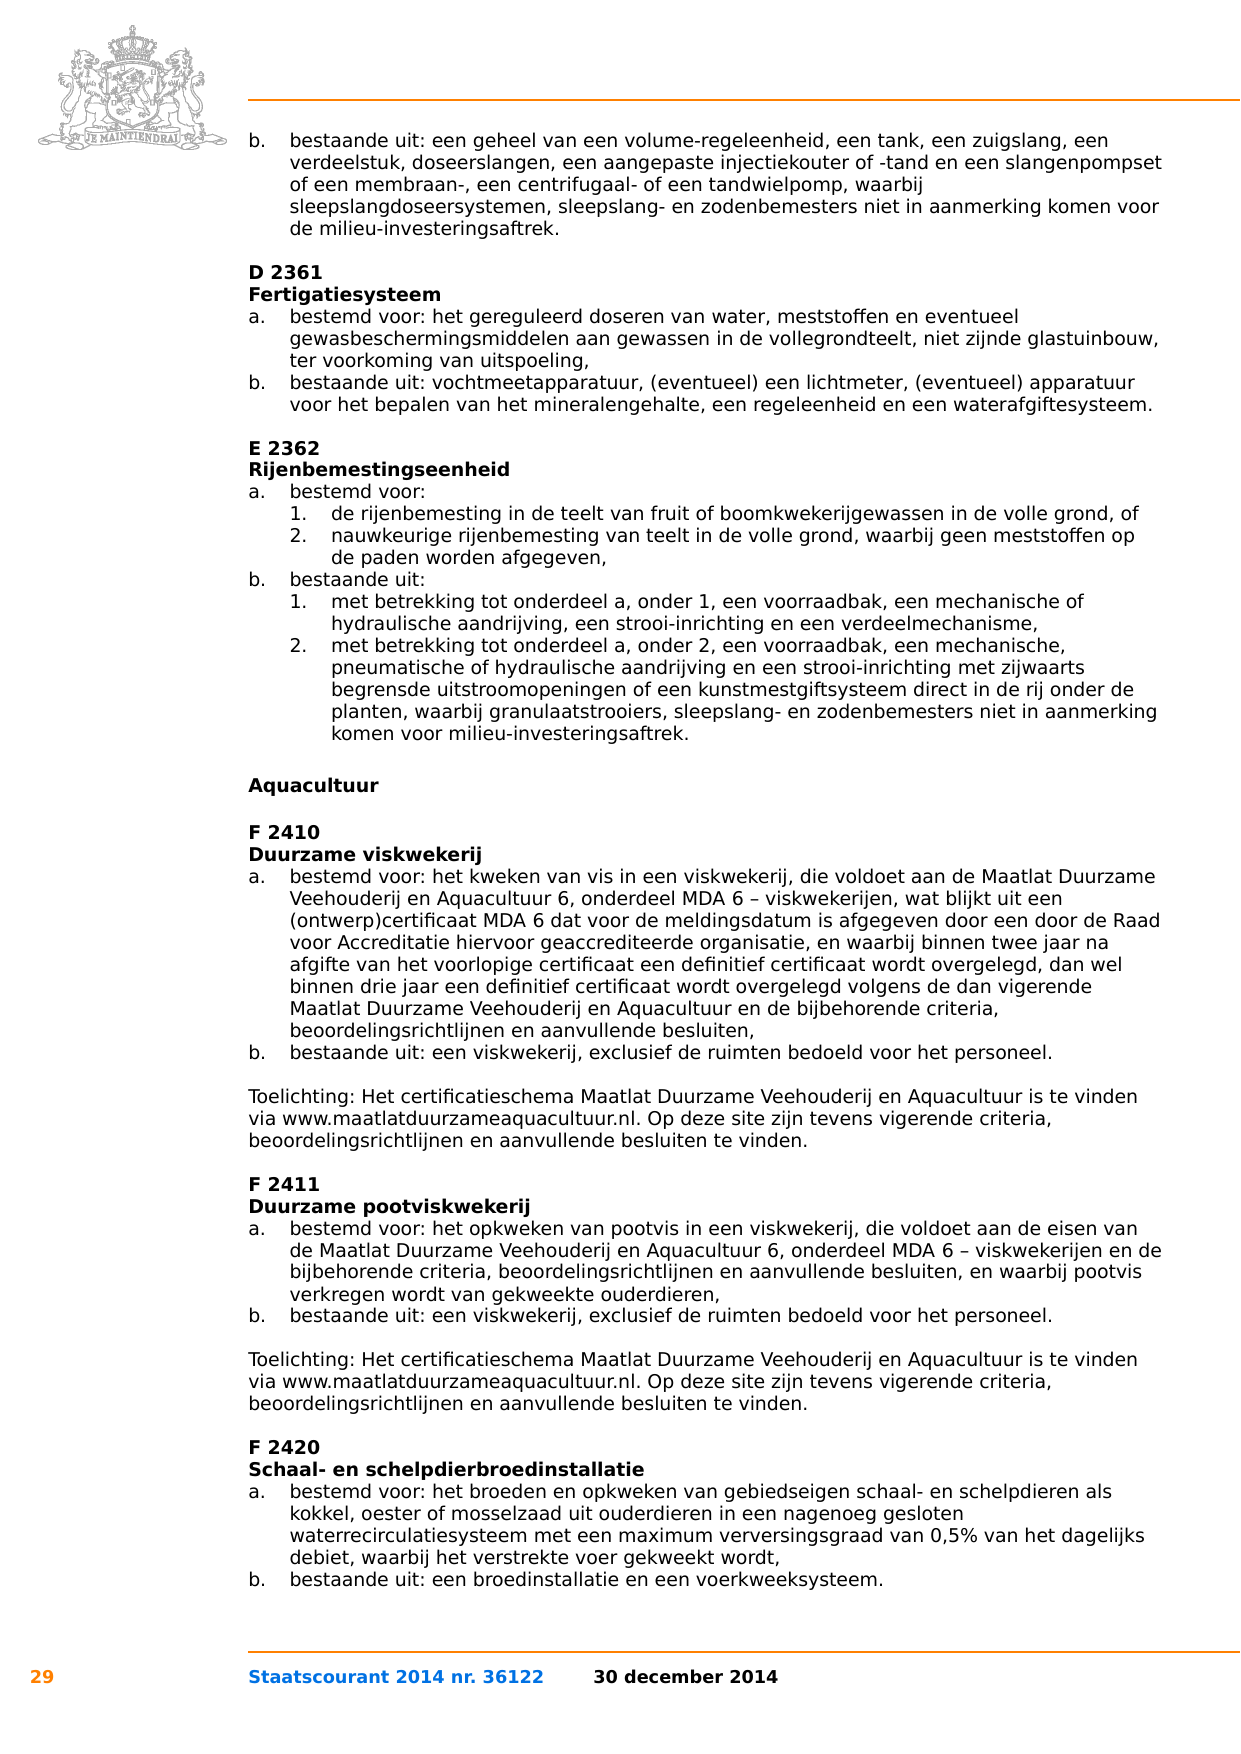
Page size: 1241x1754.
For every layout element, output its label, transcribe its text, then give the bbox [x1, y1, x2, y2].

text Toelichting: Het certificatieschema Maatlat Duurzame Veehouderij en Aquacultuur is te vinden via www.maatlatduurzameaquacultuur.nl. Op deze site zijn tevens vigerende criteria, beoordelingsrichtlijnen en aanvullende besluiten te vinden. [248, 1086, 1163, 1152]
text 1. de rijenbemesting in de teelt van fruit of boomkwekerijgewassen in de volle grond, of [289, 503, 1163, 525]
text a. bestemd voor: [248, 481, 1163, 503]
picture [38, 25, 227, 150]
text a. bestemd voor: het opkweken van pootvis in een viskwekerij, die voldoet aan de eisen van de Maatlat Duurzame Veehouderij en Aquacultuur 6, onderdeel MDA 6 – viskwekerijen en de bijbehorende criteria, beoordelingsrichtlijnen en aanvullende besluiten, en waarbij pootvis verkregen wordt van gekweekte ouderdieren, [248, 1217, 1163, 1305]
text Schaal- en schelpdierbroedinstallatie [248, 1459, 1163, 1481]
text F 2420 [248, 1437, 1163, 1459]
text b. bestaande uit: een broedinstallatie en een voerkweeksysteem. [248, 1569, 1163, 1591]
text Toelichting: Het certificatieschema Maatlat Duurzame Veehouderij en Aquacultuur is te vinden via www.maatlatduurzameaquacultuur.nl. Op deze site zijn tevens vigerende criteria, beoordelingsrichtlijnen en aanvullende besluiten te vinden. [248, 1349, 1163, 1415]
text 2. nauwkeurige rijenbemesting van teelt in de volle grond, waarbij geen meststoffen op de paden worden afgegeven, [289, 525, 1163, 569]
subtitle Aquacultuur [248, 775, 1163, 797]
text b. bestaande uit: een viskwekerij, exclusief de ruimten bedoeld voor het personeel. [248, 1042, 1163, 1064]
text F 2411 [248, 1173, 1163, 1196]
text Duurzame viskwekerij [248, 844, 1163, 866]
text a. bestemd voor: het gereguleerd doseren van water, meststoffen en eventueel gewasbeschermingsmiddelen aan gewassen in de vollegrondteelt, niet zijnde glastuinbouw, ter voorkoming van uitspoeling, [248, 306, 1163, 372]
text b. bestaande uit: [248, 569, 1163, 591]
text 1. met betrekking tot onderdeel a, onder 1, een voorraadbak, een mechanische of hydraulische aandrijving, een strooi-inrichting en een verdeelmechanisme, [289, 591, 1163, 635]
text Fertigatiesysteem [248, 284, 1163, 306]
text 2. met betrekking tot onderdeel a, onder 2, een voorraadbak, een mechanische, pneumatische of hydraulische aandrijving en een strooi-inrichting met zijwaarts begrensde uitstroomopeningen of een kunstmestgiftsysteem direct in de rij onder de planten, waarbij granulaatstrooiers, sleepslang- en zodenbemesters niet in aanmerking komen voor milieu-investeringsaftrek. [289, 635, 1163, 745]
text a. bestemd voor: het kweken van vis in een viskwekerij, die voldoet aan de Maatlat Duurzame Veehouderij en Aquacultuur 6, onderdeel MDA 6 – viskwekerijen, wat blijkt uit een (ontwerp)certificaat MDA 6 dat voor de meldingsdatum is afgegeven door een door de Raad voor Accreditatie hiervoor geaccrediteerde organisatie, en waarbij binnen twee jaar na afgifte van het voorlopige certificaat een definitief certificaat wordt overgelegd, dan wel binnen drie jaar een definitief certificaat wordt overgelegd volgens de dan vigerende Maatlat Duurzame Veehouderij en Aquacultuur en de bijbehorende criteria, beoordelingsrichtlijnen en aanvullende besluiten, [248, 866, 1163, 1042]
text b. bestaande uit: een geheel van een volume-regeleenheid, een tank, een zuigslang, een verdeelstuk, doseerslangen, een aangepaste injectiekouter of -tand en een slangenpompset of een membraan-, een centrifugaal- of een tandwielpomp, waarbij sleepslangdoseersystemen, sleepslang- en zodenbemesters niet in aanmerking komen voor de milieu-investeringsaftrek. [248, 130, 1163, 240]
text D 2361 [248, 262, 1163, 284]
text a. bestemd voor: het broeden en opkweken van gebiedseigen schaal- en schelpdieren als kokkel, oester of mosselzaad uit ouderdieren in een nagenoeg gesloten waterrecirculatiesysteem met een maximum verversingsgraad van 0,5% van het dagelijks debiet, waarbij het verstrekte voer gekweekt wordt, [248, 1481, 1163, 1569]
text E 2362 [248, 437, 1163, 459]
text b. bestaande uit: een viskwekerij, exclusief de ruimten bedoeld voor het personeel. [248, 1305, 1163, 1327]
text b. bestaande uit: vochtmeetapparatuur, (eventueel) een lichtmeter, (eventueel) apparatuur voor het bepalen van het mineralengehalte, een regeleenheid en een waterafgiftesysteem. [248, 372, 1163, 416]
text Duurzame pootviskwekerij [248, 1196, 1163, 1217]
text Rijenbemestingseenheid [248, 459, 1163, 481]
text F 2410 [248, 822, 1163, 844]
